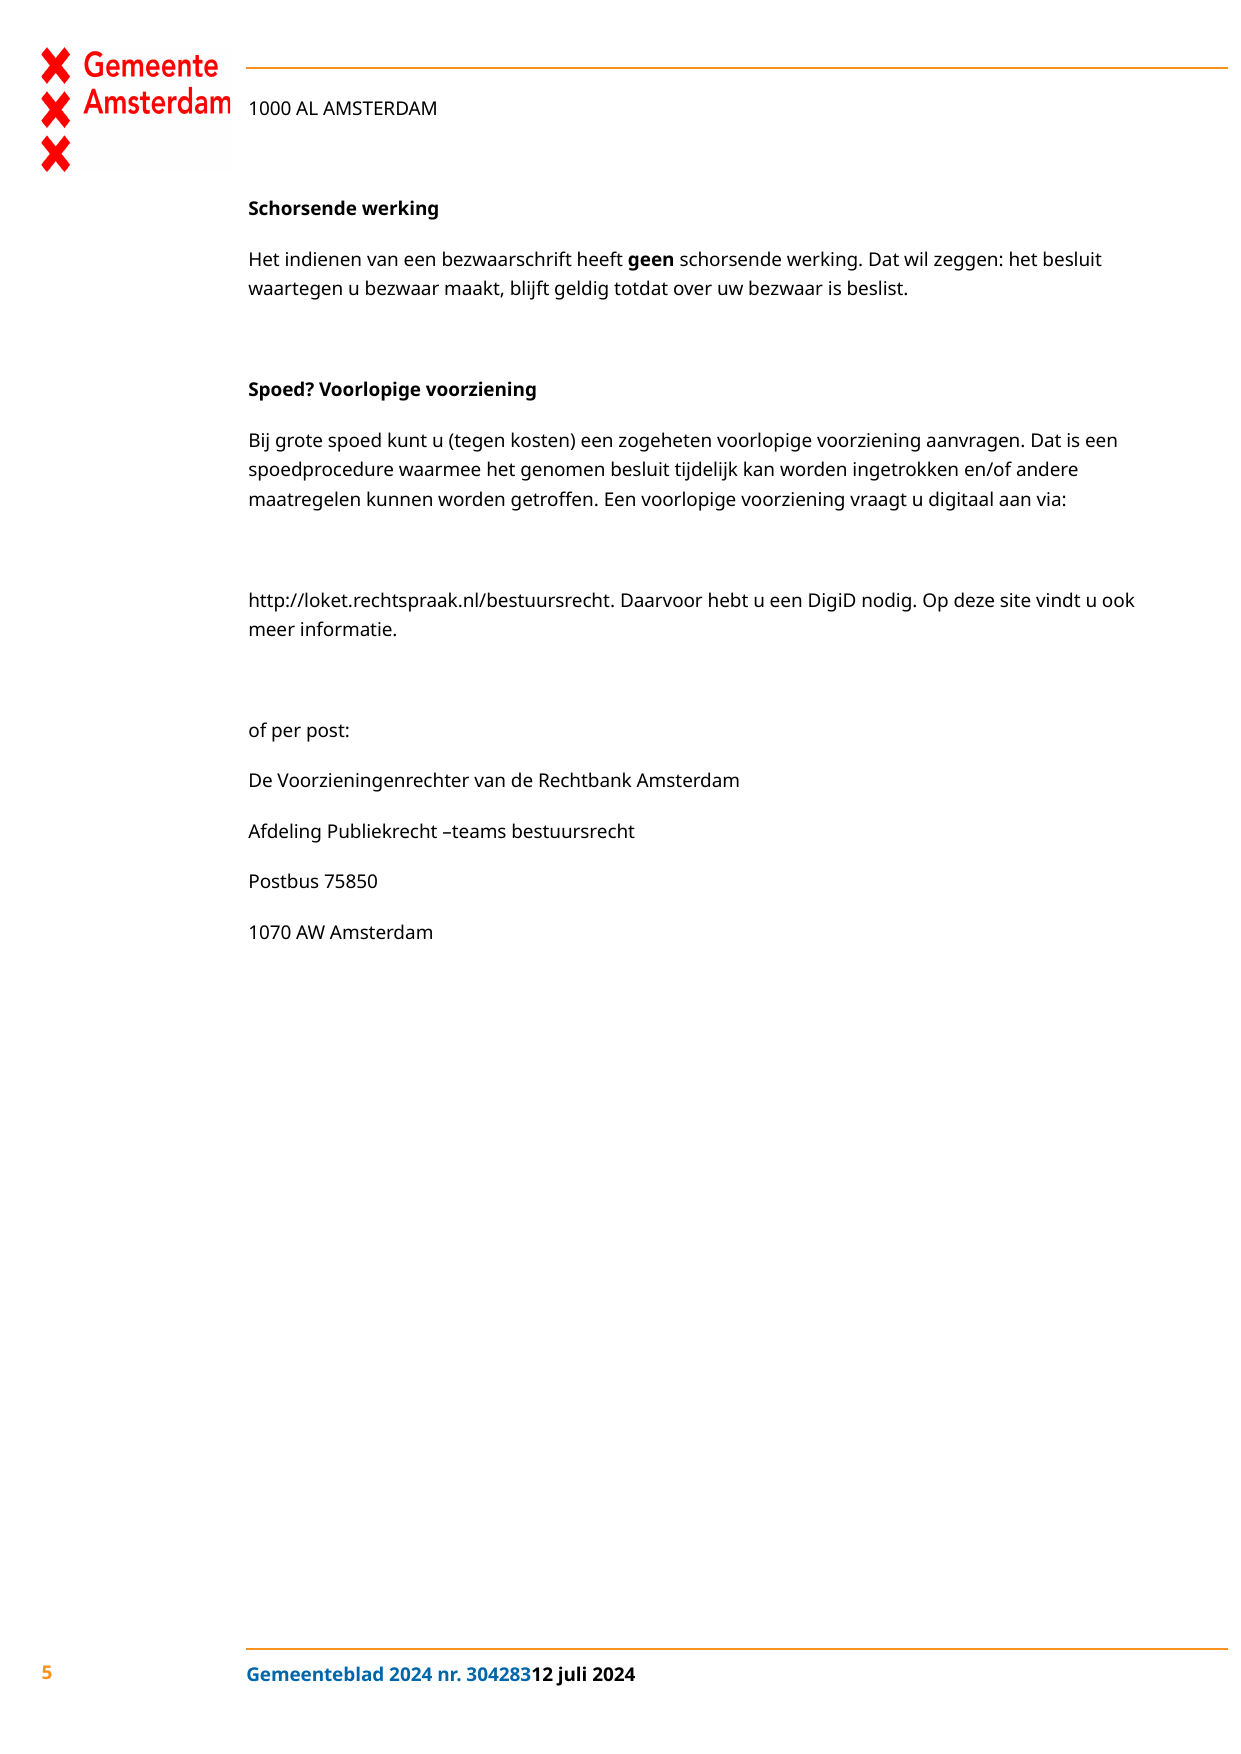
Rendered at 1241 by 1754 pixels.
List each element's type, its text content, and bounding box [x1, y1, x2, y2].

text Het indienen van een bezwaarschrift heeft geen schorsende werking. Dat wil zeggen: het besluit waartegen u bezwaar maakt, blijft geldig totdat over uw bezwaar is beslist. [248, 246, 1152, 301]
text of per post: [248, 717, 1152, 743]
text Postbus 75850 [248, 868, 1152, 894]
text Bij grote spoed kunt u (tegen kosten) een zogeheten voorlopige voorziening aanvragen. Dat is een spoedprocedure waarmee het genomen besluit tijdelijk kan worden ingetrokken en/of andere maatregelen kunnen worden getroffen. Een voorlopige voorziening vraagt u digitaal aan via: [248, 427, 1152, 512]
text Spoed? Voorlopige voorziening [248, 376, 1152, 402]
text De Voorzieningenrechter van de Rechtbank Amsterdam [248, 768, 1152, 793]
picture [41, 47, 231, 172]
text 1000 AL AMSTERDAM [248, 95, 1152, 121]
text Afdeling Publiekrecht –teams bestuursrecht [248, 818, 1152, 844]
text Schorsende werking [248, 196, 1152, 221]
text 1070 AW Amsterdam [248, 919, 1152, 945]
text http://loket.rechtspraak.nl/bestuursrecht. Daarvoor hebt u een DigiD nodig. Op deze site vindt u ook meer informatie. [248, 587, 1152, 642]
